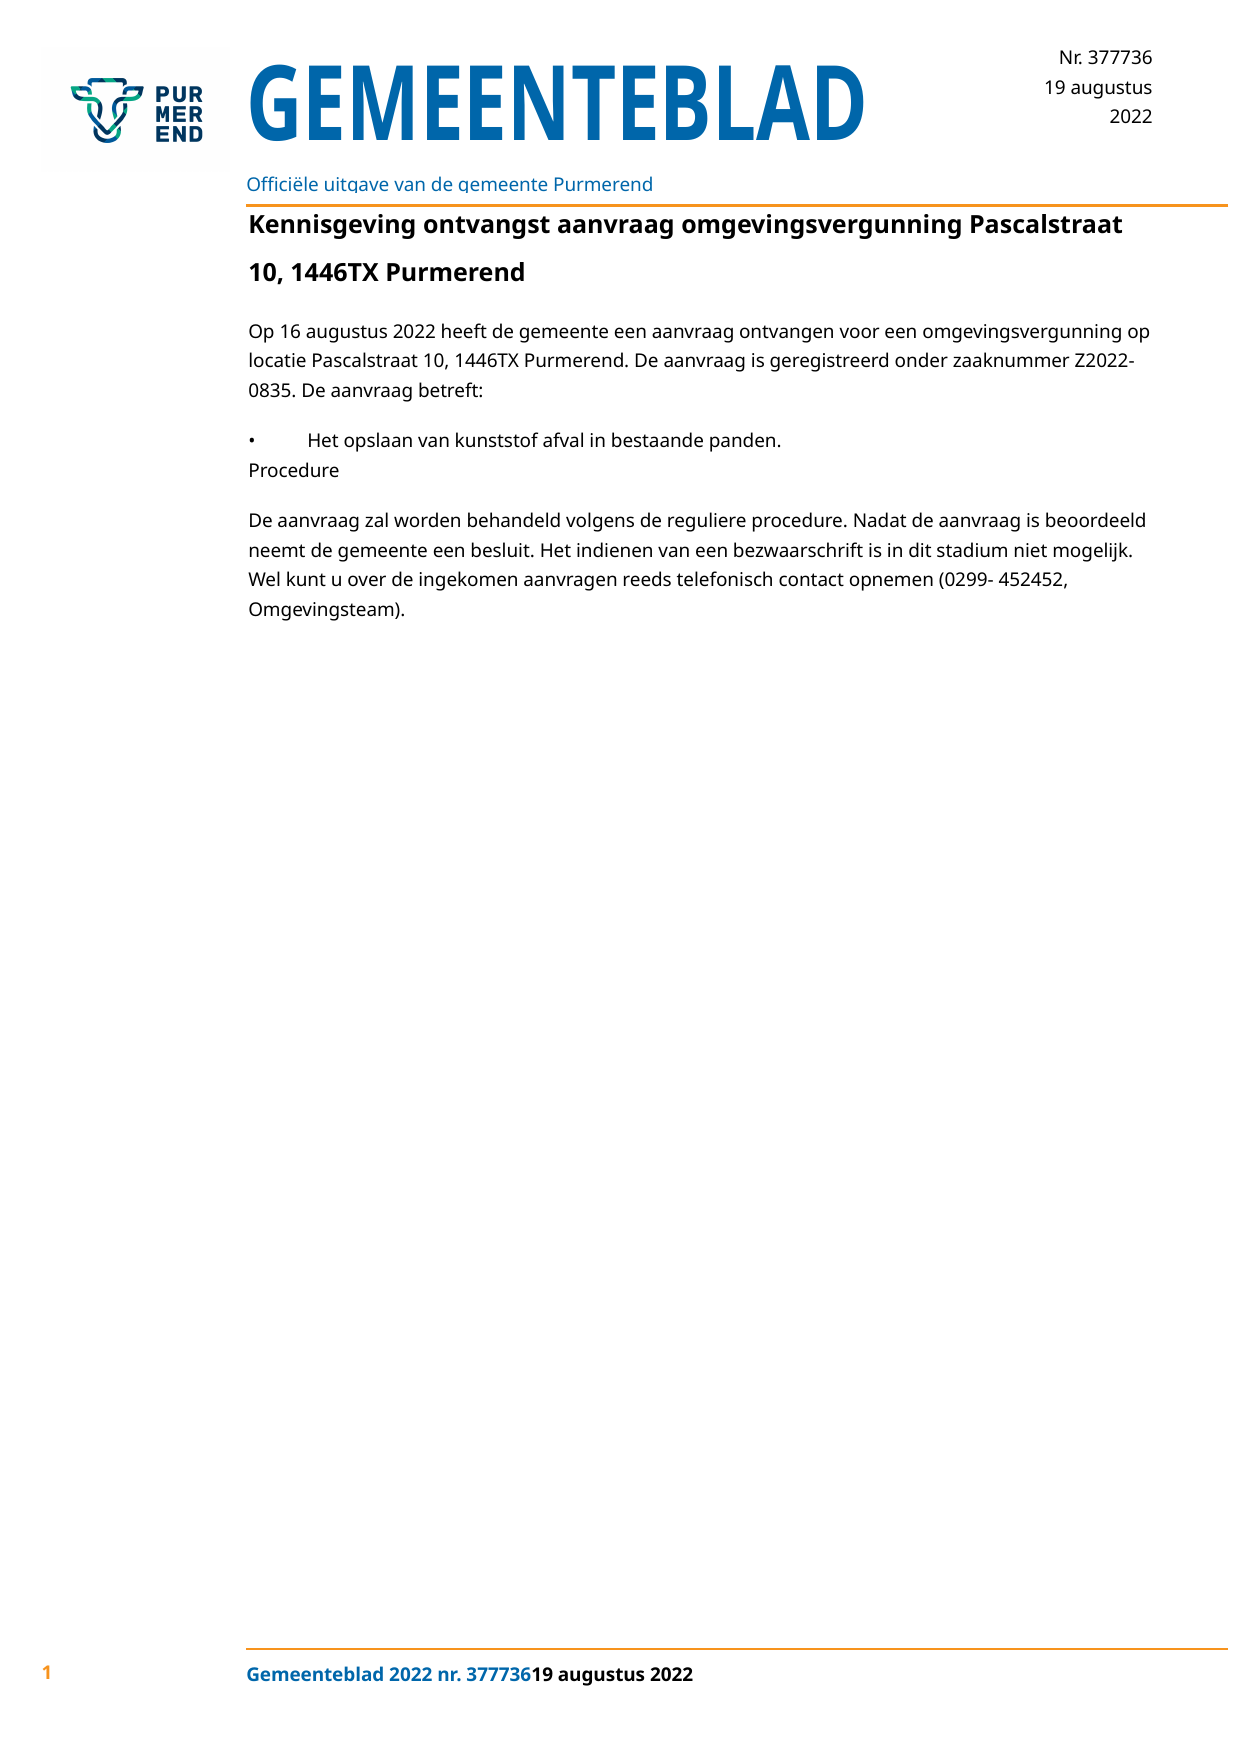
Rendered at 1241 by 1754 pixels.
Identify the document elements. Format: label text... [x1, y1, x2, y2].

picture [41, 47, 231, 172]
text Op 16 augustus 2022 heeft de gemeente een aanvraag ontvangen voor een omgevingsvergunning op locatie Pascalstraat 10, 1446TX Purmerend. De aanvraag is geregistreerd onder zaaknummer Z2022-0835. De aanvraag betreft: [248, 318, 1152, 403]
text De aanvraag zal worden behandeld volgens de reguliere procedure. Nadat de aanvraag is beoordeeld neemt de gemeente een besluit. Het indienen van een bezwaarschrift is in dit stadium niet mogelijk. Wel kunt u over de ingekomen aanvragen reeds telefonisch contact opnemen (0299- 452452, Omgevingsteam). [248, 507, 1152, 622]
text Procedure [248, 457, 1152, 483]
list Het opslaan van kunststof afval in bestaande panden. [248, 427, 1152, 453]
text Kennisgeving ontvangst aanvraag omgevingsvergunning Pascalstraat 10, 1446TX Purmerend [248, 207, 1152, 288]
